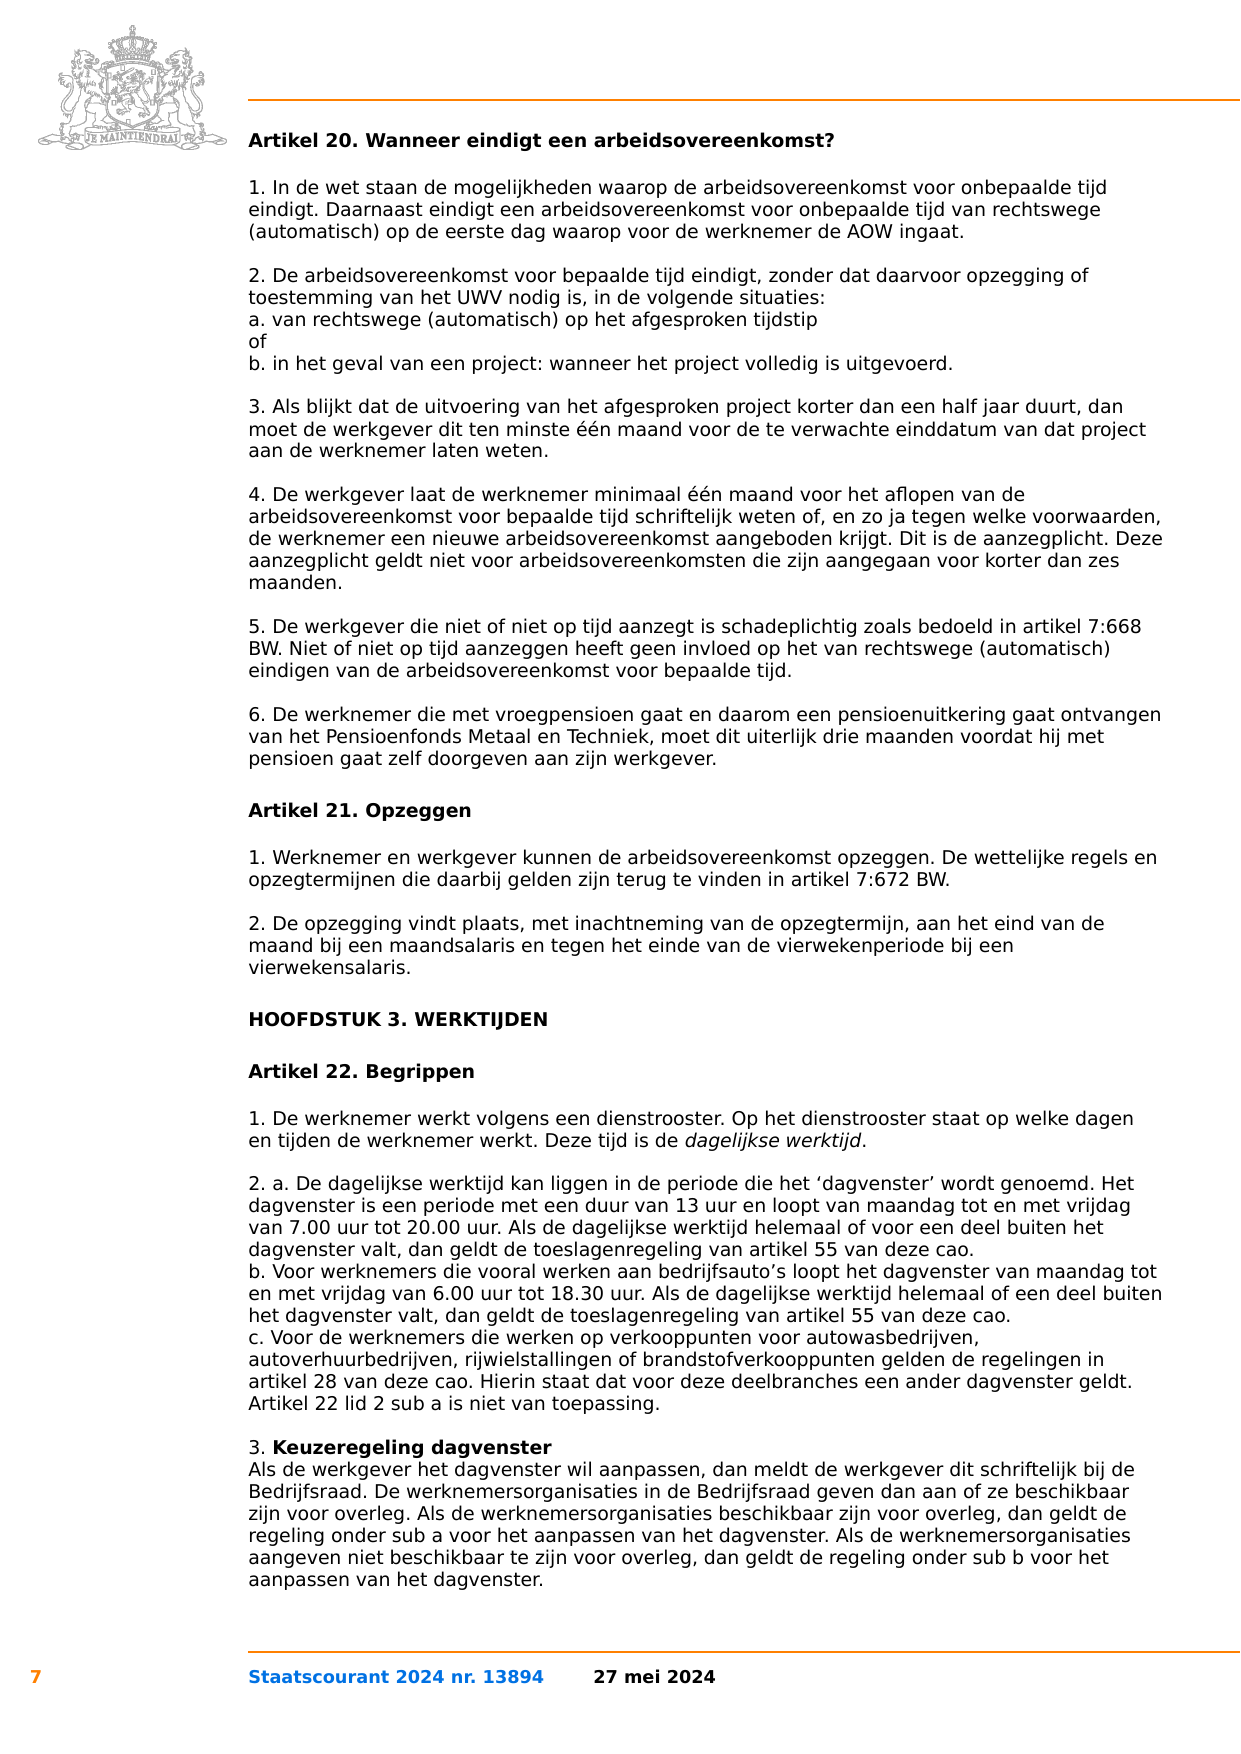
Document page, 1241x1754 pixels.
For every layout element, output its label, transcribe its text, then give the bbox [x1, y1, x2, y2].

text 2. De opzegging vindt plaats, met inachtneming van de opzegtermijn, aan het eind van de maand bij een maandsalaris en tegen het einde van de vierwekenperiode bij een vierwekensalaris. [248, 913, 1163, 978]
text 1. Werknemer en werkgever kunnen de arbeidsovereenkomst opzeggen. De wettelijke regels en opzegtermijnen die daarbij gelden zijn terug te vinden in artikel 7:672 BW. [248, 847, 1163, 891]
text 4. De werkgever laat de werknemer minimaal één maand voor het aflopen van de arbeidsovereenkomst voor bepaalde tijd schriftelijk weten of, en zo ja tegen welke voorwaarden, de werknemer een nieuwe arbeidsovereenkomst aangeboden krijgt. Dit is de aanzegplicht. Deze aanzegplicht geldt niet voor arbeidsovereenkomsten die zijn aangegaan voor korter dan zes maanden. [248, 484, 1163, 594]
text of [248, 331, 1163, 353]
subtitle Artikel 21. Opzeggen [248, 800, 1163, 822]
text c. Voor de werknemers die werken op verkooppunten voor autowasbedrijven, autoverhuurbedrijven, rijwielstallingen of brandstofverkooppunten gelden de regelingen in artikel 28 van deze cao. Hierin staat dat voor deze deelbranches een ander dagvenster geldt. Artikel 22 lid 2 sub a is niet van toepassing. [248, 1327, 1163, 1415]
text 6. De werknemer die met vroegpensioen gaat en daarom een pensioenuitkering gaat ontvangen van het Pensioenfonds Metaal en Techniek, moet dit uiterlijk drie maanden voordat hij met pensioen gaat zelf doorgeven aan zijn werkgever. [248, 704, 1163, 770]
subtitle Artikel 22. Begrippen [248, 1061, 1163, 1082]
text 3. Keuzeregeling dagvenster [248, 1437, 1163, 1459]
text 2. a. De dagelijkse werktijd kan liggen in de periode die het ‘dagvenster’ wordt genoemd. Het dagvenster is een periode met een duur van 13 uur en loopt van maandag tot en met vrijdag van 7.00 uur tot 20.00 uur. Als de dagelijkse werktijd helemaal of voor een deel buiten het dagvenster valt, dan geldt de toeslagenregeling van artikel 55 van deze cao. [248, 1173, 1163, 1261]
subtitle HOOFDSTUK 3. WERKTIJDEN [248, 1008, 1163, 1031]
text Bedrijfsraad. De werknemersorganisaties in de Bedrijfsraad geven dan aan of ze beschikbaar zijn voor overleg. Als de werknemersorganisaties beschikbaar zijn voor overleg, dan geldt de regeling onder sub a voor het aanpassen van het dagvenster. Als de werknemersorganisaties aangeven niet beschikbaar te zijn voor overleg, dan geldt de regeling onder sub b voor het aanpassen van het dagvenster. [248, 1481, 1163, 1591]
picture [38, 25, 227, 150]
text 1. In de wet staan de mogelijkheden waarop de arbeidsovereenkomst voor onbepaalde tijd eindigt. Daarnaast eindigt een arbeidsovereenkomst voor onbepaalde tijd van rechtswege (automatisch) op de eerste dag waarop voor de werknemer de AOW ingaat. [248, 177, 1163, 243]
text Als de werkgever het dagvenster wil aanpassen, dan meldt de werkgever dit schriftelijk bij de [248, 1459, 1163, 1481]
text 1. De werknemer werkt volgens een dienstrooster. Op het dienstrooster staat op welke dagen en tijden de werknemer werkt. Deze tijd is de dagelijkse werktijd. [248, 1107, 1163, 1151]
text a. van rechtswege (automatisch) op het afgesproken tijdstip [248, 309, 1163, 331]
text b. Voor werknemers die vooral werken aan bedrijfsauto’s loopt het dagvenster van maandag tot en met vrijdag van 6.00 uur tot 18.30 uur. Als de dagelijkse werktijd helemaal of een deel buiten het dagvenster valt, dan geldt de toeslagenregeling van artikel 55 van deze cao. [248, 1261, 1163, 1327]
text 5. De werkgever die niet of niet op tijd aanzegt is schadeplichtig zoals bedoeld in artikel 7:668 BW. Niet of niet op tijd aanzeggen heeft geen invloed op het van rechtswege (automatisch) eindigen van de arbeidsovereenkomst voor bepaalde tijd. [248, 616, 1163, 682]
text 3. Als blijkt dat de uitvoering van het afgesproken project korter dan een half jaar duurt, dan moet de werkgever dit ten minste één maand voor de te verwachte einddatum van dat project aan de werknemer laten weten. [248, 396, 1163, 462]
text 2. De arbeidsovereenkomst voor bepaalde tijd eindigt, zonder dat daarvoor opzegging of toestemming van het UWV nodig is, in de volgende situaties: [248, 265, 1163, 309]
subtitle Artikel 20. Wanneer eindigt een arbeidsovereenkomst? [248, 130, 1163, 152]
text b. in het geval van een project: wanneer het project volledig is uitgevoerd. [248, 353, 1163, 374]
